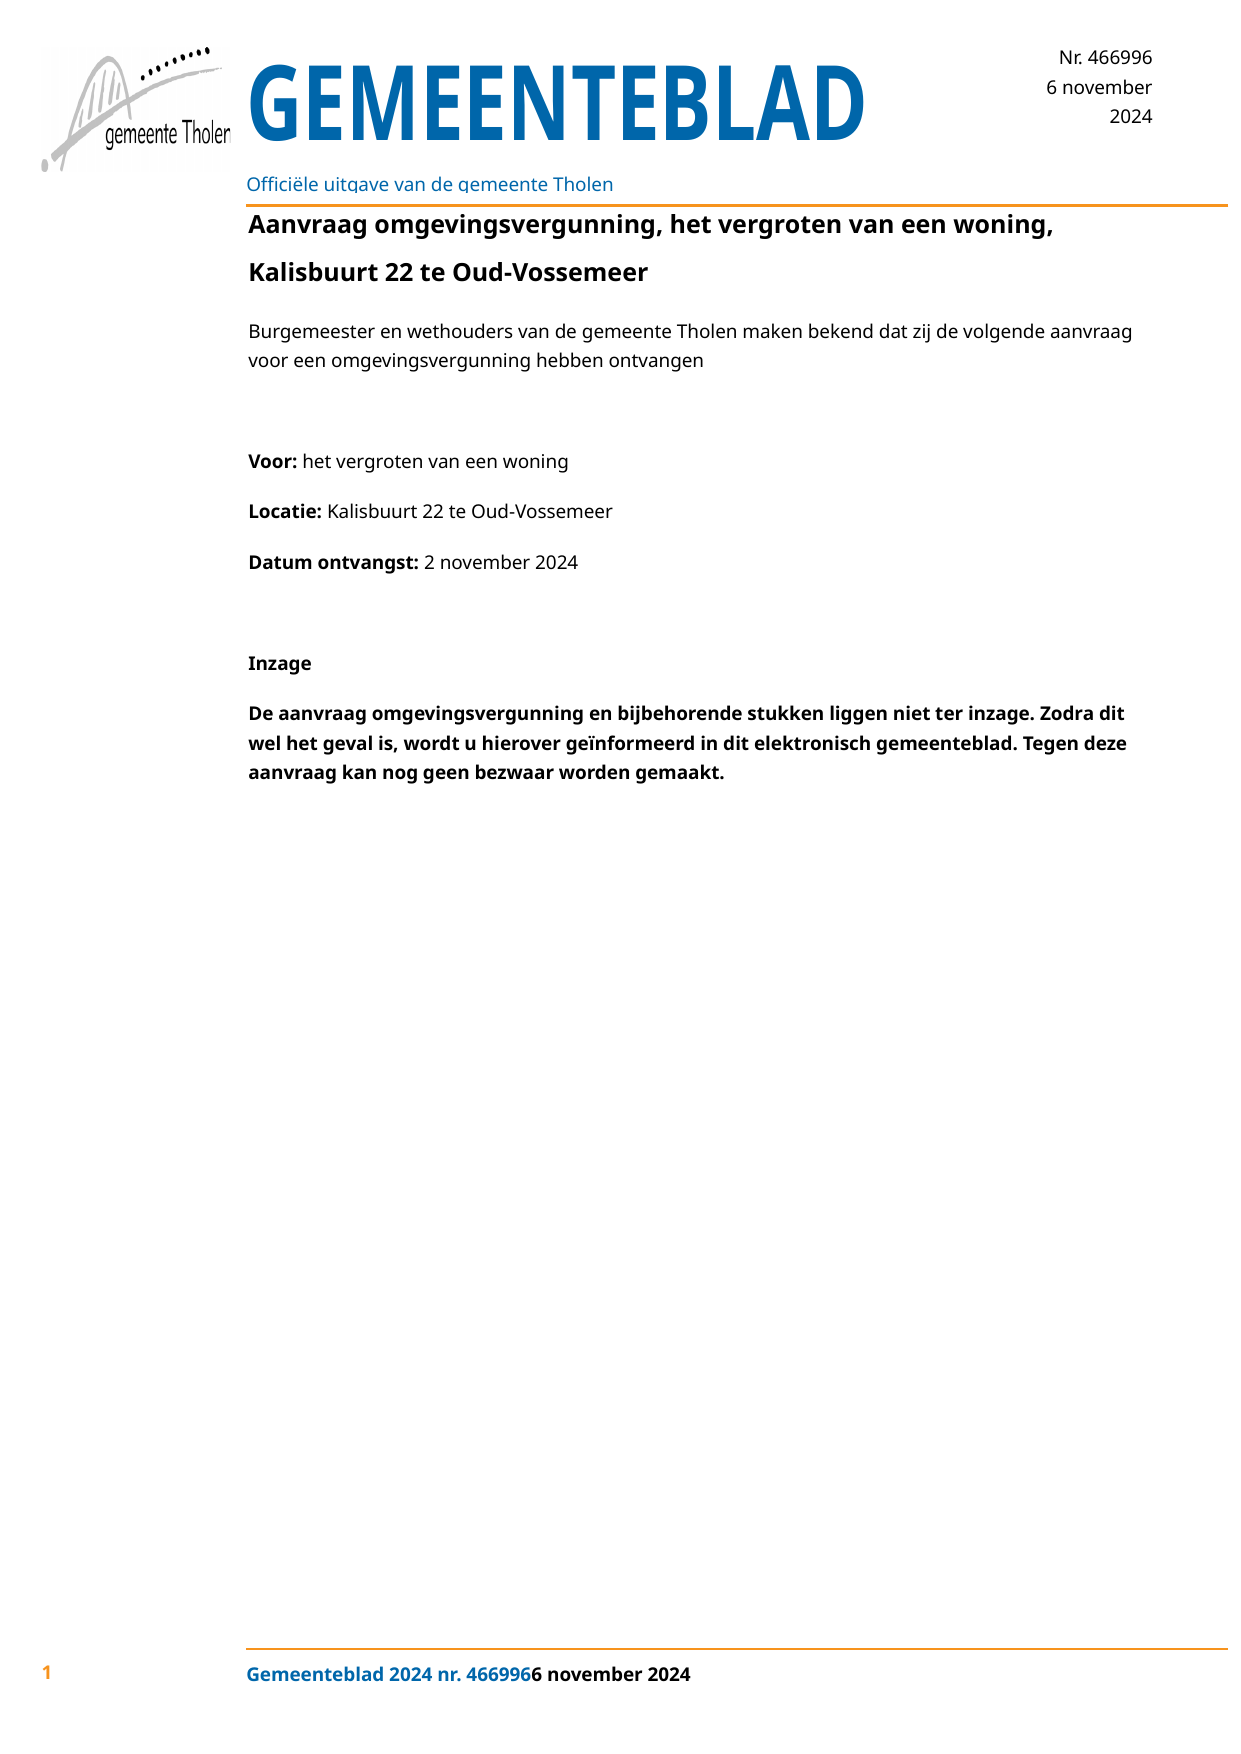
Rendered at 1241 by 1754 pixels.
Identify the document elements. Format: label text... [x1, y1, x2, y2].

picture [41, 47, 231, 172]
text Voor: het vergroten van een woning [248, 448, 1152, 474]
text Inzage [248, 650, 1152, 676]
text Aanvraag omgevingsvergunning, het vergroten van een woning, Kalisbuurt 22 te Oud-Vossemeer [248, 207, 1152, 288]
text De aanvraag omgevingsvergunning en bijbehorende stukken liggen niet ter inzage. Zodra dit wel het geval is, wordt u hierover geïnformeerd in dit elektronisch gemeenteblad. Tegen deze aanvraag kan nog geen bezwaar worden gemaakt. [248, 700, 1152, 785]
text Burgemeester en wethouders van de gemeente Tholen maken bekend dat zij de volgende aanvraag voor een omgevingsvergunning hebben ontvangen [248, 318, 1152, 373]
text Datum ontvangst: 2 november 2024 [248, 549, 1152, 575]
text Locatie: Kalisbuurt 22 te Oud-Vossemeer [248, 499, 1152, 524]
